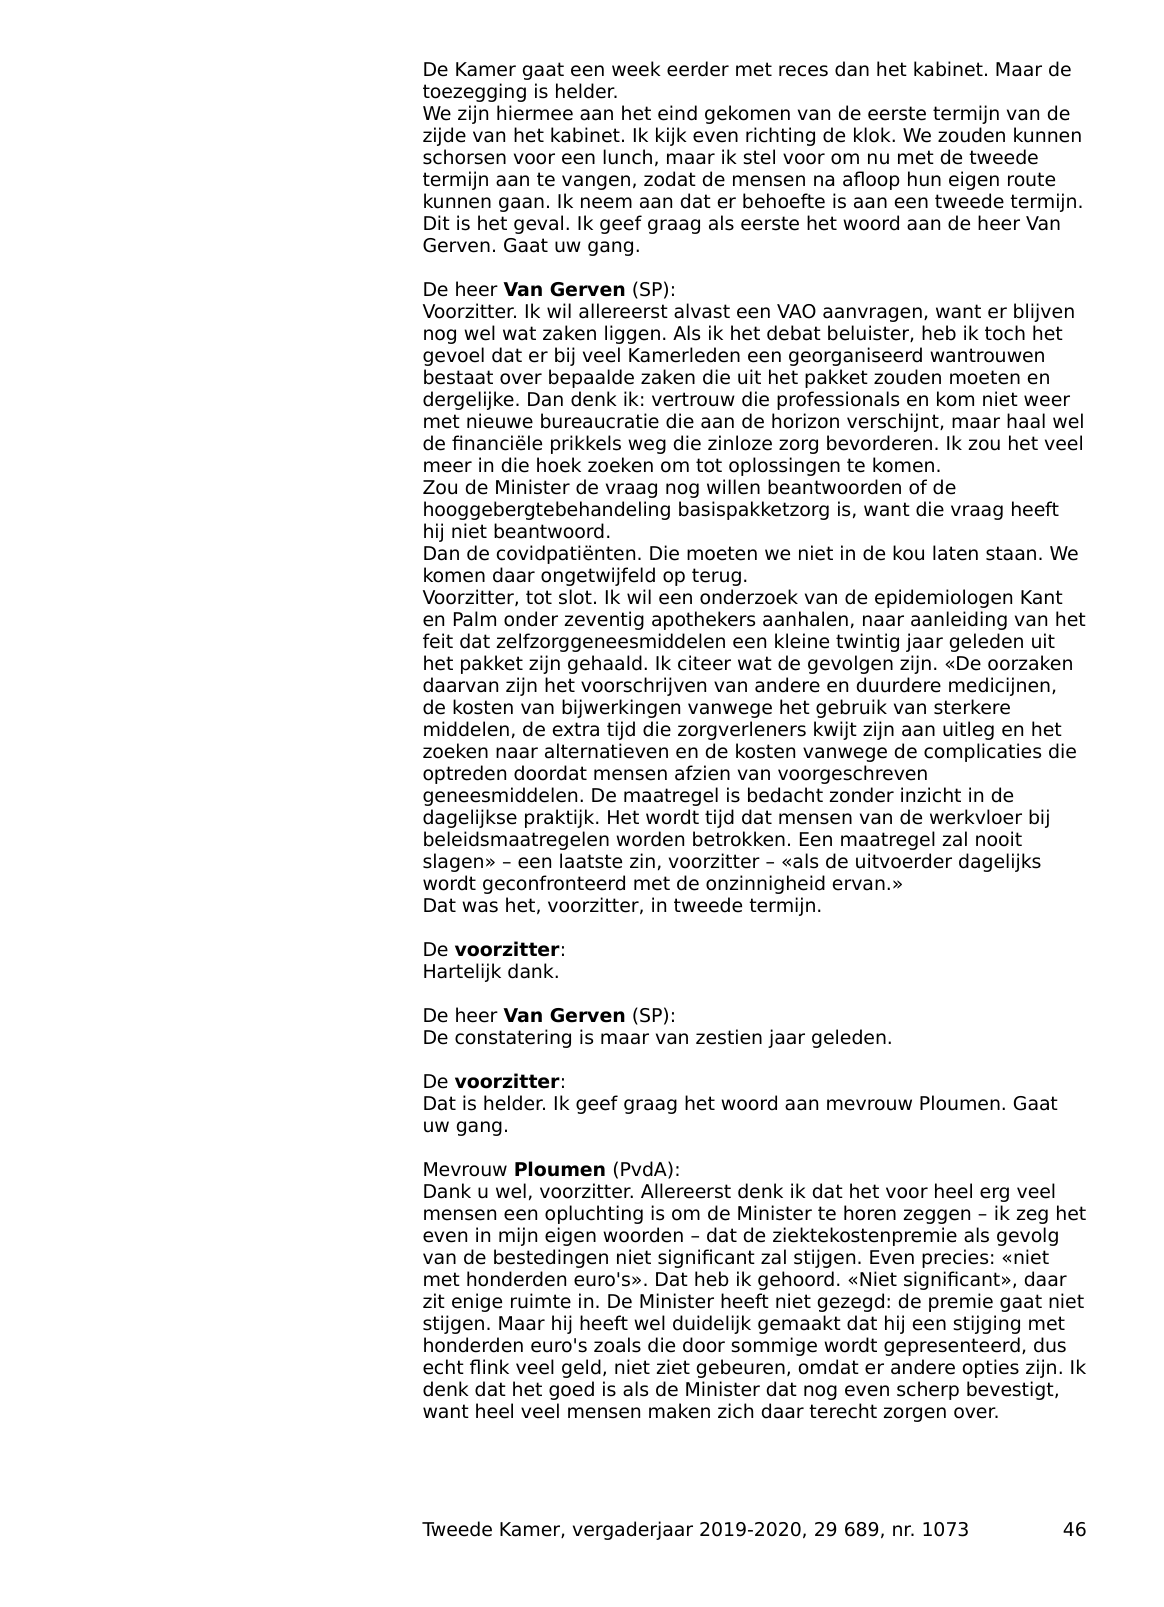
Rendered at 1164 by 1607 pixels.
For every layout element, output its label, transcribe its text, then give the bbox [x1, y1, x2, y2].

text We zijn hiermee aan het eind gekomen van de eerste termijn van de zijde van het kabinet. Ik kijk even richting de klok. We zouden kunnen schorsen voor een lunch, maar ik stel voor om nu met de tweede termijn aan te vangen, zodat de mensen na afloop hun eigen route kunnen gaan. Ik neem aan dat er behoefte is aan een tweede termijn. Dit is het geval. Ik geef graag als eerste het woord aan de heer Van Gerven. Gaat uw gang. [422, 103, 1087, 257]
text De heer Van Gerven (SP): [422, 279, 1087, 301]
text De constatering is maar van zestien jaar geleden. [422, 1027, 1087, 1049]
text De heer Van Gerven (SP): [422, 1005, 1087, 1027]
text De voorzitter: [422, 939, 1087, 961]
text Dat is helder. Ik geef graag het woord aan mevrouw Ploumen. Gaat uw gang. [422, 1093, 1087, 1137]
text Voorzitter. Ik wil allereerst alvast een VAO aanvragen, want er blijven nog wel wat zaken liggen. Als ik het debat beluister, heb ik toch het gevoel dat er bij veel Kamerleden een georganiseerd wantrouwen bestaat over bepaalde zaken die uit het pakket zouden moeten en dergelijke. Dan denk ik: vertrouw die professionals en kom niet weer met nieuwe bureaucratie die aan de horizon verschijnt, maar haal wel de financiële prikkels weg die zinloze zorg bevorderen. Ik zou het veel meer in die hoek zoeken om tot oplossingen te komen. [422, 301, 1087, 477]
text Dank u wel, voorzitter. Allereerst denk ik dat het voor heel erg veel mensen een opluchting is om de Minister te horen zeggen – ik zeg het even in mijn eigen woorden – dat de ziektekostenpremie als gevolg van de bestedingen niet significant zal stijgen. Even precies: «niet met honderden euro's». Dat heb ik gehoord. «Niet significant», daar zit enige ruimte in. De Minister heeft niet gezegd: de premie gaat niet stijgen. Maar hij heeft wel duidelijk gemaakt dat hij een stijging met honderden euro's zoals die door sommige wordt gepresenteerd, dus echt flink veel geld, niet ziet gebeuren, omdat er andere opties zijn. Ik denk dat het goed is als de Minister dat nog even scherp bevestigt, want heel veel mensen maken zich daar terecht zorgen over. [422, 1181, 1087, 1423]
text De voorzitter: [422, 1071, 1087, 1093]
text Dat was het, voorzitter, in tweede termijn. [422, 894, 1087, 916]
text Mevrouw Ploumen (PvdA): [422, 1159, 1087, 1181]
text De Kamer gaat een week eerder met reces dan het kabinet. Maar de toezegging is helder. [422, 59, 1087, 103]
text Dan de covidpatiënten. Die moeten we niet in de kou laten staan. We komen daar ongetwijfeld op terug. [422, 543, 1087, 587]
text Zou de Minister de vraag nog willen beantwoorden of de hooggebergtebehandeling basispakketzorg is, want die vraag heeft hij niet beantwoord. [422, 477, 1087, 543]
text Voorzitter, tot slot. Ik wil een onderzoek van de epidemiologen Kant en Palm onder zeventig apothekers aanhalen, naar aanleiding van het feit dat zelfzorggeneesmiddelen een kleine twintig jaar geleden uit het pakket zijn gehaald. Ik citeer wat de gevolgen zijn. «De oorzaken daarvan zijn het voorschrijven van andere en duurdere medicijnen, de kosten van bijwerkingen vanwege het gebruik van sterkere middelen, de extra tijd die zorgverleners kwijt zijn aan uitleg en het zoeken naar alternatieven en de kosten vanwege de complicaties die optreden doordat mensen afzien van voorgeschreven geneesmiddelen. De maatregel is bedacht zonder inzicht in de dagelijkse praktijk. Het wordt tijd dat mensen van de werkvloer bij beleidsmaatregelen worden betrokken. Een maatregel zal nooit slagen» – een laatste zin, voorzitter – «als de uitvoerder dagelijks wordt geconfronteerd met de onzinnigheid ervan.» [422, 587, 1087, 894]
text Hartelijk dank. [422, 961, 1087, 983]
